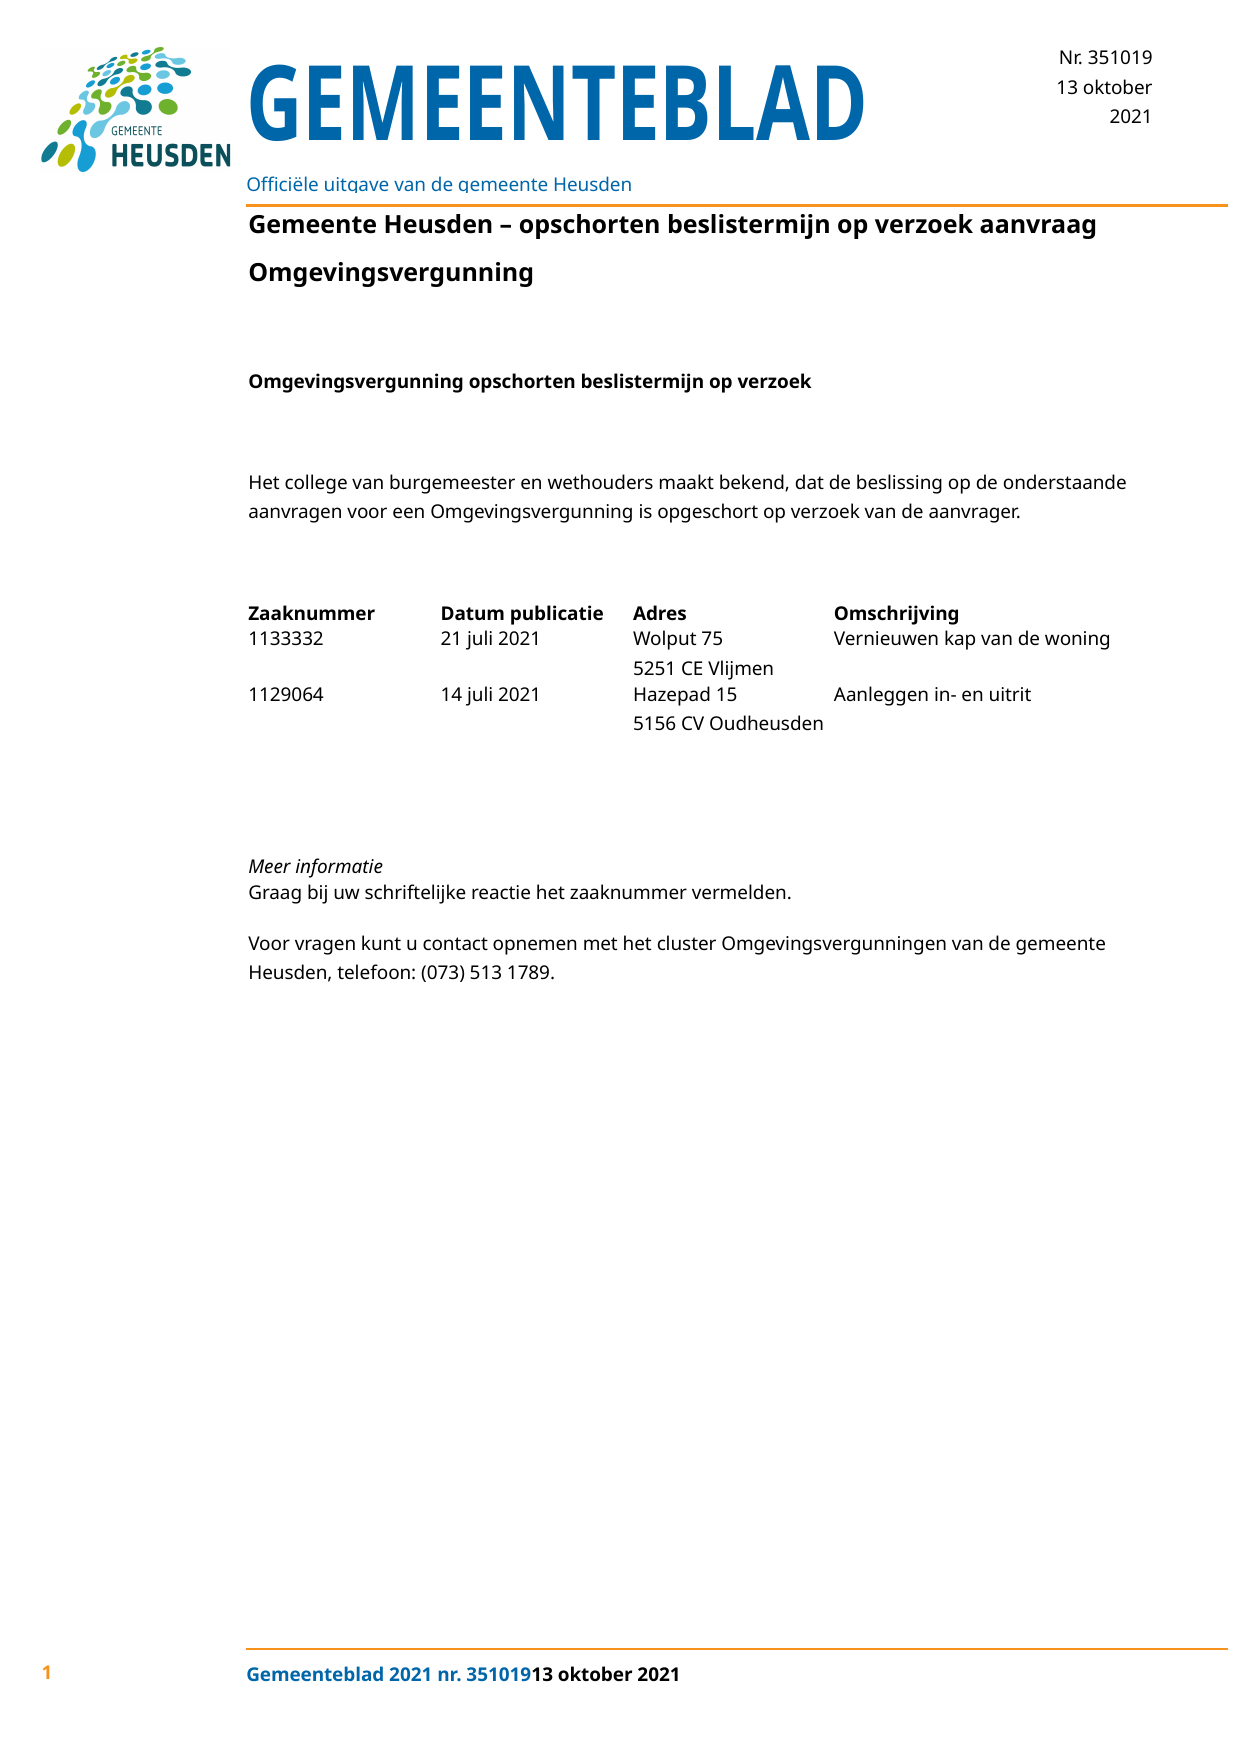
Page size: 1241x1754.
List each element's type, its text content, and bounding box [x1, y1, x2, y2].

table_cell 1129064 [248, 681, 440, 736]
table_header Zaaknummer [248, 600, 440, 625]
text Omgevingsvergunning opschorten beslistermijn op verzoek [248, 368, 1152, 394]
table_cell Hazepad 15 5156 CV Oudheusden [633, 681, 834, 736]
table_cell 1133332 [248, 625, 440, 681]
table_cell Aanleggen in- en uitrit [834, 681, 1152, 736]
text Voor vragen kunt u contact opnemen met het cluster Omgevingsvergunningen van de gemeente Heusden, telefoon: (073) 513 1789. [248, 930, 1152, 985]
text Graag bij uw schriftelijke reactie het zaaknummer vermelden. [248, 879, 1152, 905]
text Meer informatie [248, 854, 1152, 879]
text Gemeente Heusden – opschorten beslistermijn op verzoek aanvraag Omgevingsvergunning [248, 207, 1152, 288]
table_cell 21 juli 2021 [440, 625, 633, 681]
table_header Omschrijving [834, 600, 1152, 625]
table_cell Wolput 75 5251 CE Vlijmen [633, 625, 834, 681]
text Het college van burgemeester en wethouders maakt bekend, dat de beslissing op de onderstaande aanvragen voor een Omgevingsvergunning is opgeschort op verzoek van de aanvrager. [248, 469, 1152, 524]
table_cell Vernieuwen kap van de woning [834, 625, 1152, 681]
picture [41, 47, 231, 172]
table_header Adres [633, 600, 834, 625]
table_cell 14 juli 2021 [440, 681, 633, 736]
table_header Datum publicatie [440, 600, 633, 625]
